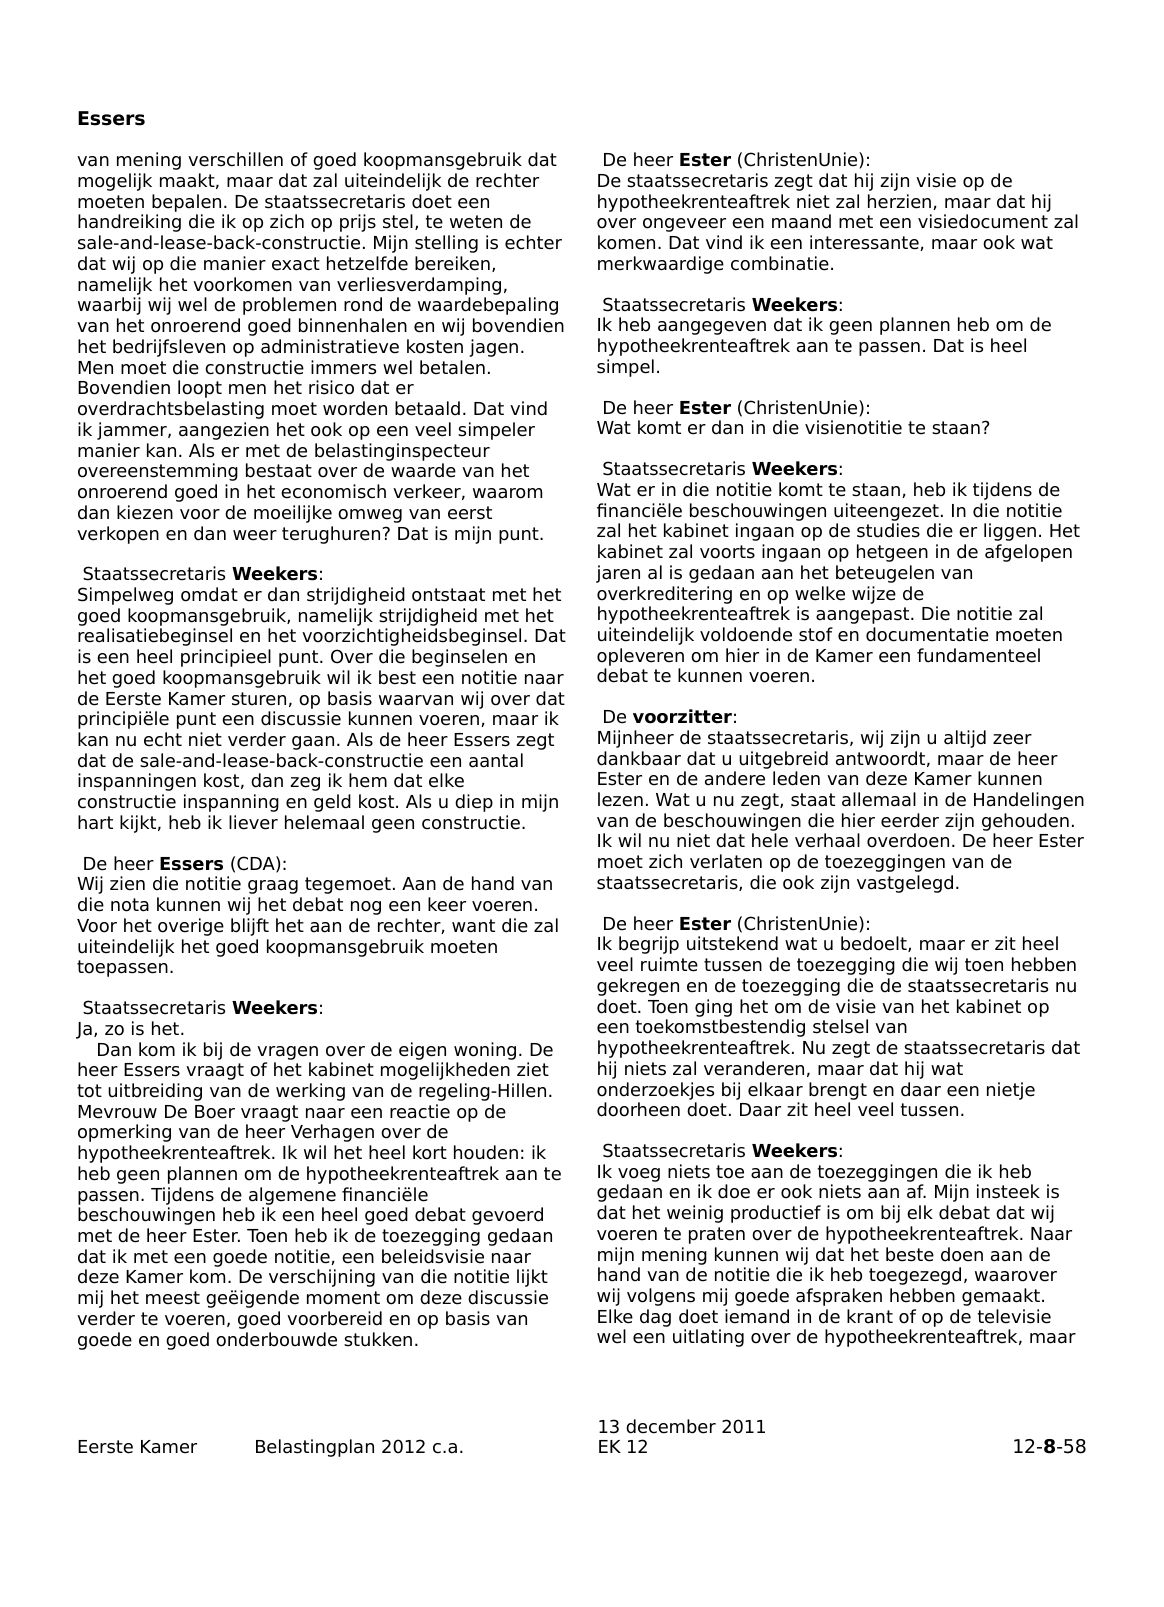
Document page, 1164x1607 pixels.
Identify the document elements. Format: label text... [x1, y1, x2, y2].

text Mijnheer de staatssecretaris, wij zijn u altijd zeer dankbaar dat u uitgebreid antwoordt, maar de heer Ester en de andere leden van deze Kamer kunnen lezen. Wat u nu zegt, staat allemaal in de Handelingen van de beschouwingen die hier eerder zijn gehouden. Ik wil nu niet dat hele verhaal overdoen. De heer Ester moet zich verlaten op de toezeggingen van de staatssecretaris, die ook zijn vastgelegd. [596, 728, 1087, 893]
text Staatssecretaris Weekers: [77, 998, 567, 1019]
text Staatssecretaris Weekers: [596, 1141, 1087, 1162]
text Staatssecretaris Weekers: [596, 294, 1087, 315]
text De staatssecretaris zegt dat hij zijn visie op de hypotheekrenteaftrek niet zal herzien, maar dat hij over ongeveer een maand met een visiedocument zal komen. Dat vind ik een interessante, maar ook wat merkwaardige combinatie. [596, 171, 1087, 274]
text Wij zien die notitie graag tegemoet. Aan de hand van die nota kunnen wij het debat nog een keer voeren. Voor het overige blijft het aan de rechter, want die zal uiteindelijk het goed koopmansgebruik moeten toepassen. [77, 874, 567, 978]
text Ik begrijp uitstekend wat u bedoelt, maar er zit heel veel ruimte tussen de toezegging die wij toen hebben gekregen en de toezegging die de staatssecretaris nu doet. Toen ging het om de visie van het kabinet op een toekomstbestendig stelsel van hypotheekrenteaftrek. Nu zegt de staatssecretaris dat hij niets zal veranderen, maar dat hij wat onderzoekjes bij elkaar brengt en daar een nietje doorheen doet. Daar zit heel veel tussen. [596, 934, 1087, 1121]
text De voorzitter: [596, 707, 1087, 728]
text De heer Ester (ChristenUnie): [596, 913, 1087, 934]
text van mening verschillen of goed koopmansgebruik dat mogelijk maakt, maar dat zal uiteindelijk de rechter moeten bepalen. De staatssecretaris doet een handreiking die ik op zich op prijs stel, te weten de sale-and-lease-back-constructie. Mijn stelling is echter dat wij op die manier exact hetzelfde bereiken, namelijk het voorkomen van verliesverdamping, waarbij wij wel de problemen rond de waardebepaling van het onroerend goed binnenhalen en wij bovendien het bedrijfsleven op administratieve kosten jagen. Men moet die constructie immers wel betalen. Bovendien loopt men het risico dat er overdrachtsbelasting moet worden betaald. Dat vind ik jammer, aangezien het ook op een veel simpeler manier kan. Als er met de belastinginspecteur overeenstemming bestaat over de waarde van het onroerend goed in het economisch verkeer, waarom dan kiezen voor de moeilijke omweg van eerst verkopen en dan weer terughuren? Dat is mijn punt. [77, 150, 567, 544]
text Ik voeg niets toe aan de toezeggingen die ik heb gedaan en ik doe er ook niets aan af. Mijn insteek is dat het weinig productief is om bij elk debat dat wij voeren te praten over de hypotheekrenteaftrek. Naar mijn mening kunnen wij dat het beste doen aan de hand van de notitie die ik heb toegezegd, waarover wij volgens mij goede afspraken hebben gemaakt. Elke dag doet iemand in de krant of op de televisie wel een uitlating over de hypotheekrenteaftrek, maar [596, 1162, 1087, 1348]
text Ik heb aangegeven dat ik geen plannen heb om de hypotheekrenteaftrek aan te passen. Dat is heel simpel. [596, 315, 1087, 377]
text Dan kom ik bij de vragen over de eigen woning. De heer Essers vraagt of het kabinet mogelijkheden ziet tot uitbreiding van de werking van de regeling-Hillen. Mevrouw De Boer vraagt naar een reactie op de opmerking van de heer Verhagen over de hypotheekrenteaftrek. Ik wil het heel kort houden: ik heb geen plannen om de hypotheekrenteaftrek aan te passen. Tijdens de algemene financiële beschouwingen heb ik een heel goed debat gevoerd met de heer Ester. Toen heb ik de toezegging gedaan dat ik met een goede notitie, een beleidsvisie naar deze Kamer kom. De verschijning van die notitie lijkt mij het meest geëigende moment om deze discussie verder te voeren, goed voorbereid en op basis van goede en goed onderbouwde stukken. [77, 1039, 567, 1350]
text Staatssecretaris Weekers: [596, 459, 1087, 480]
text Ja, zo is het. [77, 1019, 567, 1039]
text De heer Ester (ChristenUnie): [596, 150, 1087, 171]
text Wat er in die notitie komt te staan, heb ik tijdens de financiële beschouwingen uiteengezet. In die notitie zal het kabinet ingaan op de studies die er liggen. Het kabinet zal voorts ingaan op hetgeen in de afgelopen jaren al is gedaan aan het beteugelen van overkreditering en op welke wijze de hypotheekrenteaftrek is aangepast. Die notitie zal uiteindelijk voldoende stof en documentatie moeten opleveren om hier in de Kamer een fundamenteel debat te kunnen voeren. [596, 480, 1087, 687]
text Staatssecretaris Weekers: [77, 564, 567, 585]
text De heer Essers (CDA): [77, 853, 567, 874]
text De heer Ester (ChristenUnie): [596, 397, 1087, 418]
text Wat komt er dan in die visienotitie te staan? [596, 418, 1087, 439]
text Simpelweg omdat er dan strijdigheid ontstaat met het goed koopmansgebruik, namelijk strijdigheid met het realisatiebeginsel en het voorzichtigheidsbeginsel. Dat is een heel principieel punt. Over die beginselen en het goed koopmansgebruik wil ik best een notitie naar de Eerste Kamer sturen, op basis waarvan wij over dat principiële punt een discussie kunnen voeren, maar ik kan nu echt niet verder gaan. Als de heer Essers zegt dat de sale-and-lease-back-constructie een aantal inspanningen kost, dan zeg ik hem dat elke constructie inspanning en geld kost. Als u diep in mijn hart kijkt, heb ik liever helemaal geen constructie. [77, 585, 567, 833]
